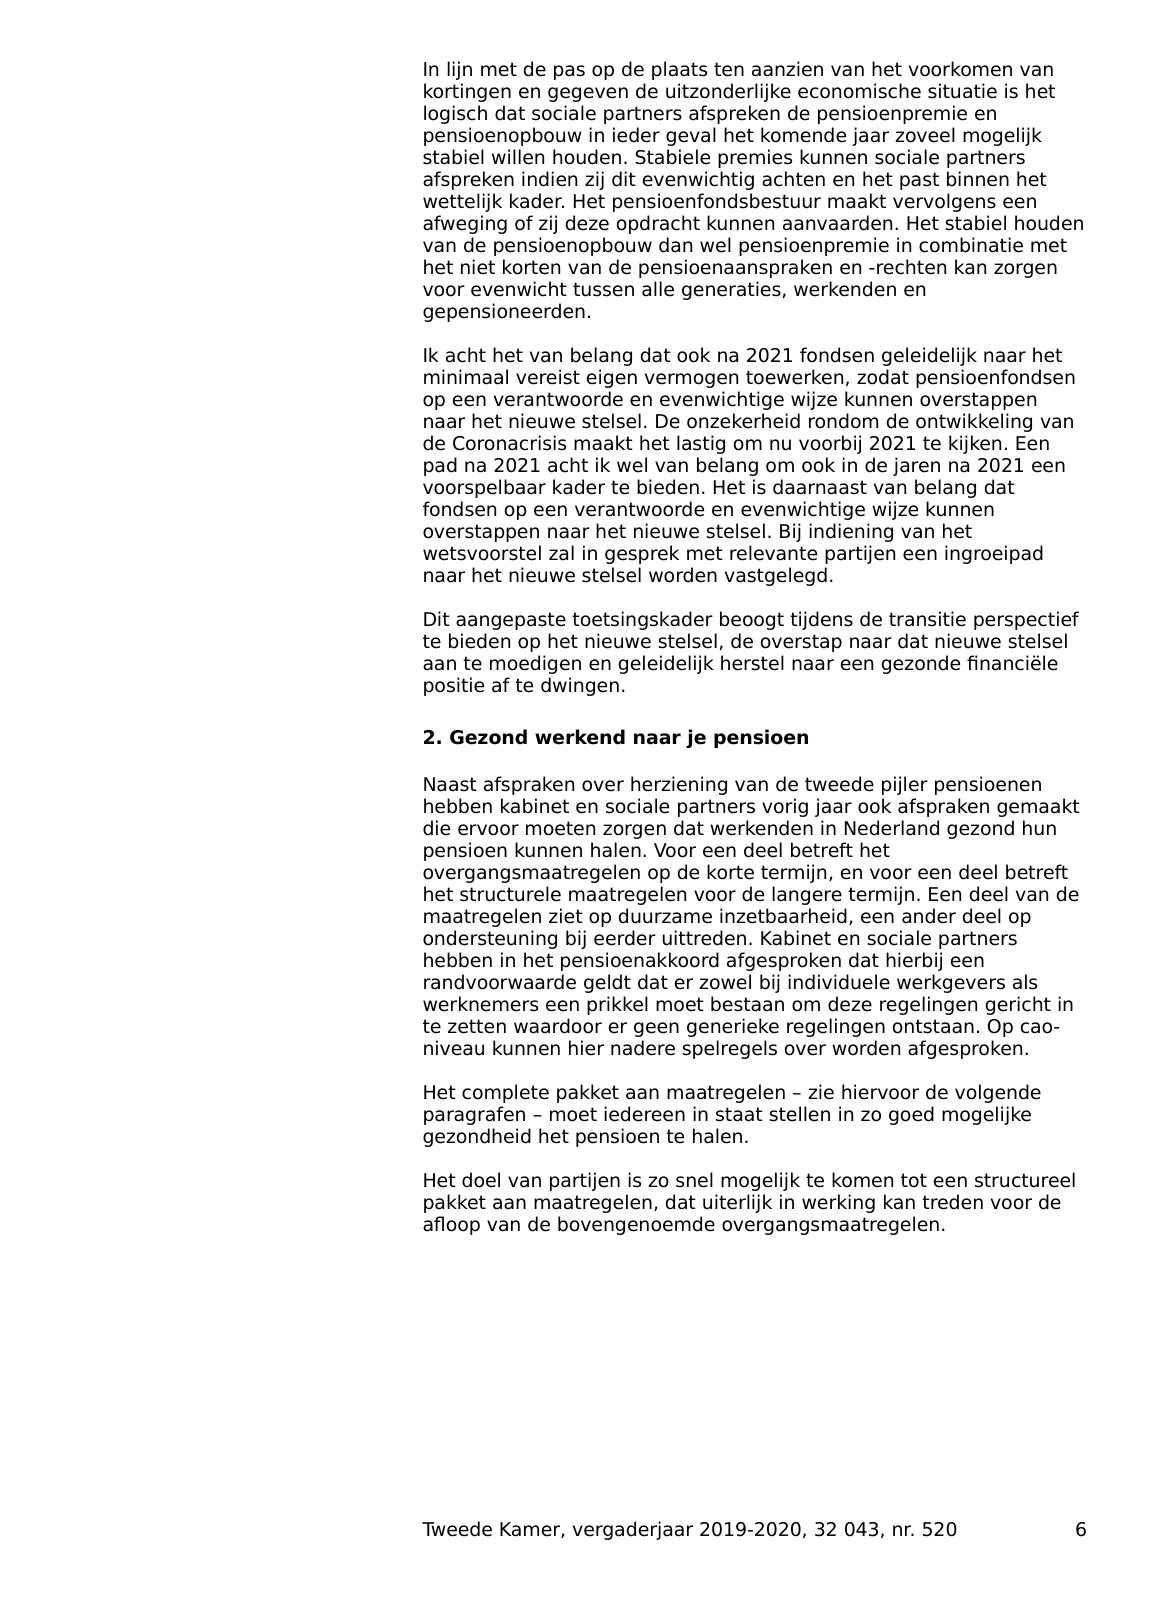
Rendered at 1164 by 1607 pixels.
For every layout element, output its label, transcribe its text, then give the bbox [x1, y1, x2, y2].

text In lijn met de pas op de plaats ten aanzien van het voorkomen van kortingen en gegeven de uitzonderlijke economische situatie is het logisch dat sociale partners afspreken de pensioenpremie en pensioenopbouw in ieder geval het komende jaar zoveel mogelijk stabiel willen houden. Stabiele premies kunnen sociale partners afspreken indien zij dit evenwichtig achten en het past binnen het wettelijk kader. Het pensioenfondsbestuur maakt vervolgens een afweging of zij deze opdracht kunnen aanvaarden. Het stabiel houden van de pensioenopbouw dan wel pensioenpremie in combinatie met het niet korten van de pensioenaanspraken en -rechten kan zorgen voor evenwicht tussen alle generaties, werkenden en gepensioneerden. [422, 59, 1087, 323]
text Naast afspraken over herziening van de tweede pijler pensioenen hebben kabinet en sociale partners vorig jaar ook afspraken gemaakt die ervoor moeten zorgen dat werkenden in Nederland gezond hun pensioen kunnen halen. Voor een deel betreft het overgangsmaatregelen op de korte termijn, en voor een deel betreft het structurele maatregelen voor de langere termijn. Een deel van de maatregelen ziet op duurzame inzetbaarheid, een ander deel op ondersteuning bij eerder uittreden. Kabinet en sociale partners hebben in het pensioenakkoord afgesproken dat hierbij een randvoorwaarde geldt dat er zowel bij individuele werkgevers als werknemers een prikkel moet bestaan om deze regelingen gericht in te zetten waardoor er geen generieke regelingen ontstaan. Op cao-niveau kunnen hier nadere spelregels over worden afgesproken. [422, 774, 1087, 1059]
text Het complete pakket aan maatregelen – zie hiervoor de volgende paragrafen – moet iedereen in staat stellen in zo goed mogelijke gezondheid het pensioen te halen. [422, 1082, 1087, 1148]
text Het doel van partijen is zo snel mogelijk te komen tot een structureel pakket aan maatregelen, dat uiterlijk in werking kan treden voor de afloop van de bovengenoemde overgangsmaatregelen. [422, 1170, 1087, 1236]
text Dit aangepaste toetsingskader beoogt tijdens de transitie perspectief te bieden op het nieuwe stelsel, de overstap naar dat nieuwe stelsel aan te moedigen en geleidelijk herstel naar een gezonde financiële positie af te dwingen. [422, 609, 1087, 697]
subtitle 2. Gezond werkend naar je pensioen [422, 727, 1087, 749]
text Ik acht het van belang dat ook na 2021 fondsen geleidelijk naar het minimaal vereist eigen vermogen toewerken, zodat pensioenfondsen op een verantwoorde en evenwichtige wijze kunnen overstappen naar het nieuwe stelsel. De onzekerheid rondom de ontwikkeling van de Coronacrisis maakt het lastig om nu voorbij 2021 te kijken. Een pad na 2021 acht ik wel van belang om ook in de jaren na 2021 een voorspelbaar kader te bieden. Het is daarnaast van belang dat fondsen op een verantwoorde en evenwichtige wijze kunnen overstappen naar het nieuwe stelsel. Bij indiening van het wetsvoorstel zal in gesprek met relevante partijen een ingroeipad naar het nieuwe stelsel worden vastgelegd. [422, 345, 1087, 587]
